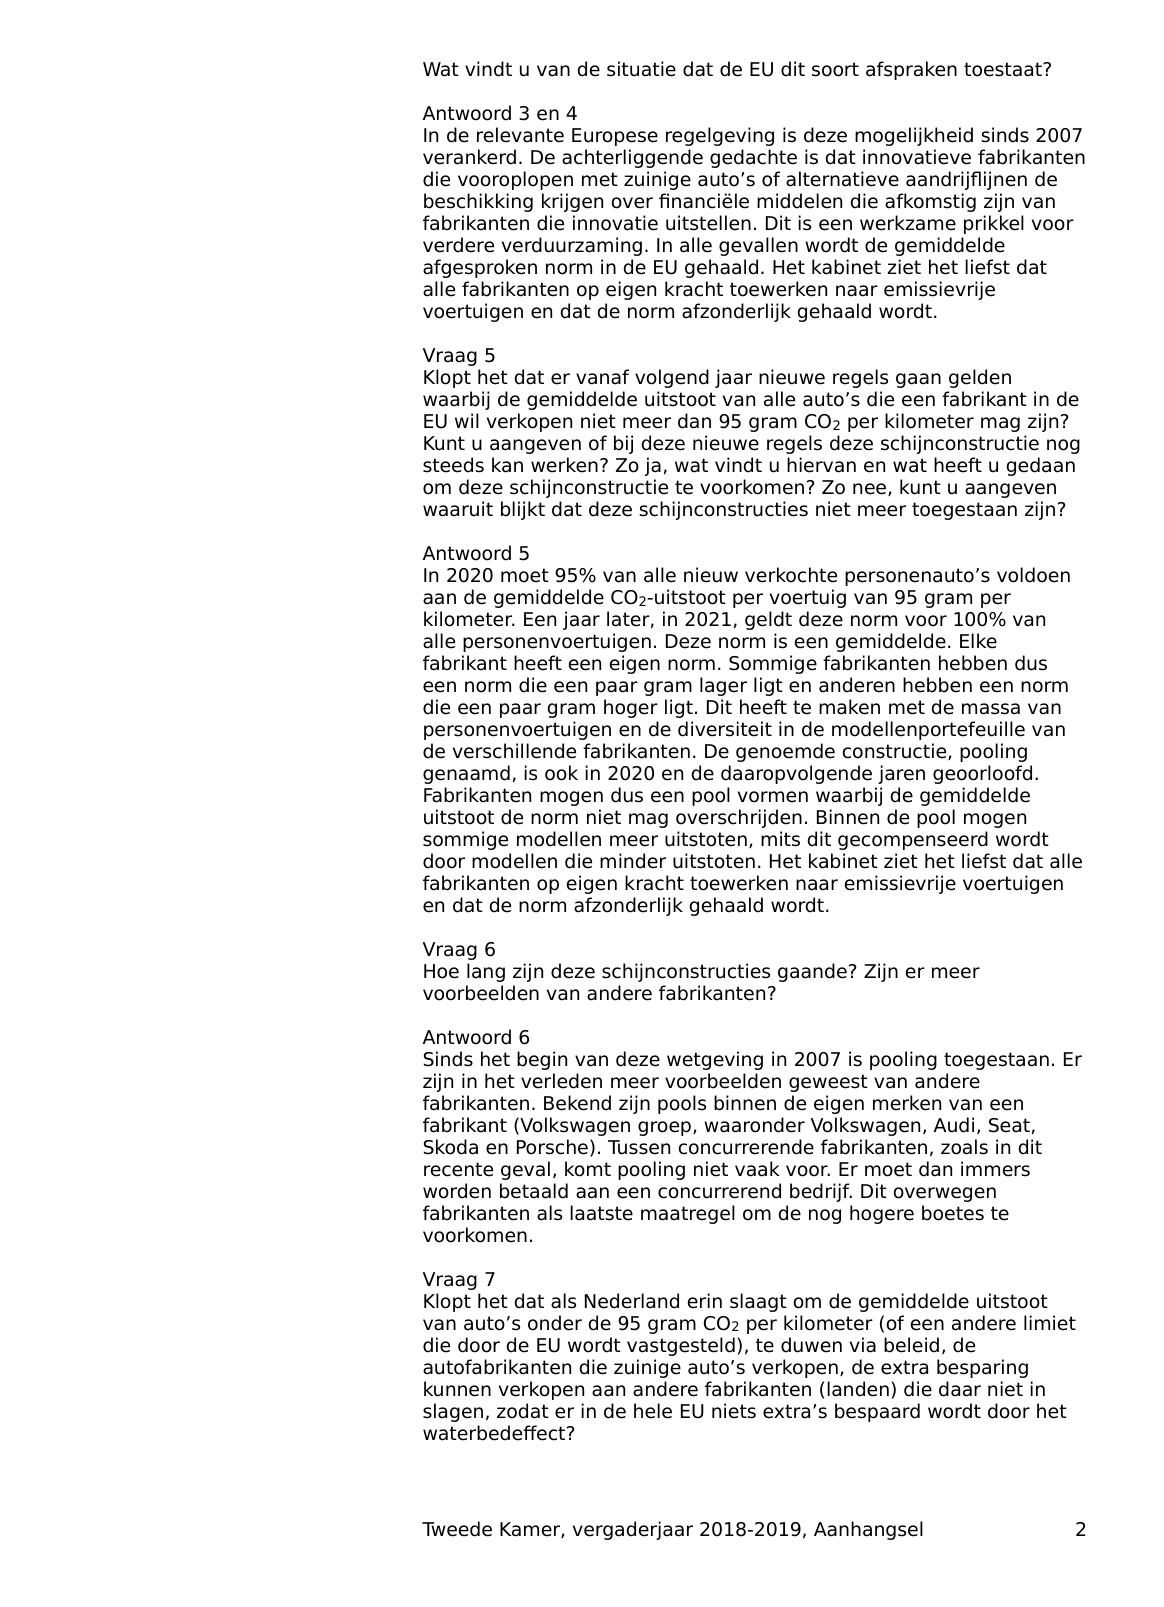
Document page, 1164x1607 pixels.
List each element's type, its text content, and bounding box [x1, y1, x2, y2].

text Vraag 6 [422, 939, 1087, 961]
text In de relevante Europese regelgeving is deze mogelijkheid sinds 2007 verankerd. De achterliggende gedachte is dat innovatieve fabrikanten die vooroplopen met zuinige auto’s of alternatieve aandrijflijnen de beschikking krijgen over financiële middelen die afkomstig zijn van fabrikanten die innovatie uitstellen. Dit is een werkzame prikkel voor verdere verduurzaming. In alle gevallen wordt de gemiddelde afgesproken norm in de EU gehaald. Het kabinet ziet het liefst dat alle fabrikanten op eigen kracht toewerken naar emissievrije voertuigen en dat de norm afzonderlijk gehaald wordt. [422, 125, 1087, 323]
text Hoe lang zijn deze schijnconstructies gaande? Zijn er meer voorbeelden van andere fabrikanten? [422, 961, 1087, 1005]
text Antwoord 6 [422, 1027, 1087, 1049]
text Wat vindt u van de situatie dat de EU dit soort afspraken toestaat? [422, 59, 1087, 81]
text Vraag 5 [422, 345, 1087, 367]
text Klopt het dat als Nederland erin slaagt om de gemiddelde uitstoot van auto’s onder de 95 gram CO2 per kilometer (of een andere limiet die door de EU wordt vastgesteld), te duwen via beleid, de autofabrikanten die zuinige auto’s verkopen, de extra besparing kunnen verkopen aan andere fabrikanten (landen) die daar niet in slagen, zodat er in de hele EU niets extra’s bespaard wordt door het waterbedeffect? [422, 1291, 1087, 1445]
text Antwoord 3 en 4 [422, 103, 1087, 125]
text Vraag 7 [422, 1269, 1087, 1291]
text Klopt het dat er vanaf volgend jaar nieuwe regels gaan gelden waarbij de gemiddelde uitstoot van alle auto’s die een fabrikant in de EU wil verkopen niet meer dan 95 gram CO2 per kilometer mag zijn? Kunt u aangeven of bij deze nieuwe regels deze schijnconstructie nog steeds kan werken? Zo ja, wat vindt u hiervan en wat heeft u gedaan om deze schijnconstructie te voorkomen? Zo nee, kunt u aangeven waaruit blijkt dat deze schijnconstructies niet meer toegestaan zijn? [422, 367, 1087, 521]
text Antwoord 5 [422, 543, 1087, 565]
text Sinds het begin van deze wetgeving in 2007 is pooling toegestaan. Er zijn in het verleden meer voorbeelden geweest van andere fabrikanten. Bekend zijn pools binnen de eigen merken van een fabrikant (Volkswagen groep, waaronder Volkswagen, Audi, Seat, Skoda en Porsche). Tussen concurrerende fabrikanten, zoals in dit recente geval, komt pooling niet vaak voor. Er moet dan immers [422, 1049, 1087, 1181]
text In 2020 moet 95% van alle nieuw verkochte personenauto’s voldoen aan de gemiddelde CO2-uitstoot per voertuig van 95 gram per kilometer. Een jaar later, in 2021, geldt deze norm voor 100% van alle personenvoertuigen. Deze norm is een gemiddelde. Elke fabrikant heeft een eigen norm. Sommige fabrikanten hebben dus een norm die een paar gram lager ligt en anderen hebben een norm die een paar gram hoger ligt. Dit heeft te maken met de massa van personenvoertuigen en de diversiteit in de modellenportefeuille van de verschillende fabrikanten. De genoemde constructie, pooling genaamd, is ook in 2020 en de daaropvolgende jaren geoorloofd. Fabrikanten mogen dus een pool vormen waarbij de gemiddelde uitstoot de norm niet mag overschrijden. Binnen de pool mogen sommige modellen meer uitstoten, mits dit gecompenseerd wordt door modellen die minder uitstoten. Het kabinet ziet het liefst dat alle fabrikanten op eigen kracht toewerken naar emissievrije voertuigen en dat de norm afzonderlijk gehaald wordt. [422, 565, 1087, 917]
text worden betaald aan een concurrerend bedrijf. Dit overwegen fabrikanten als laatste maatregel om de nog hogere boetes te voorkomen. [422, 1181, 1087, 1247]
